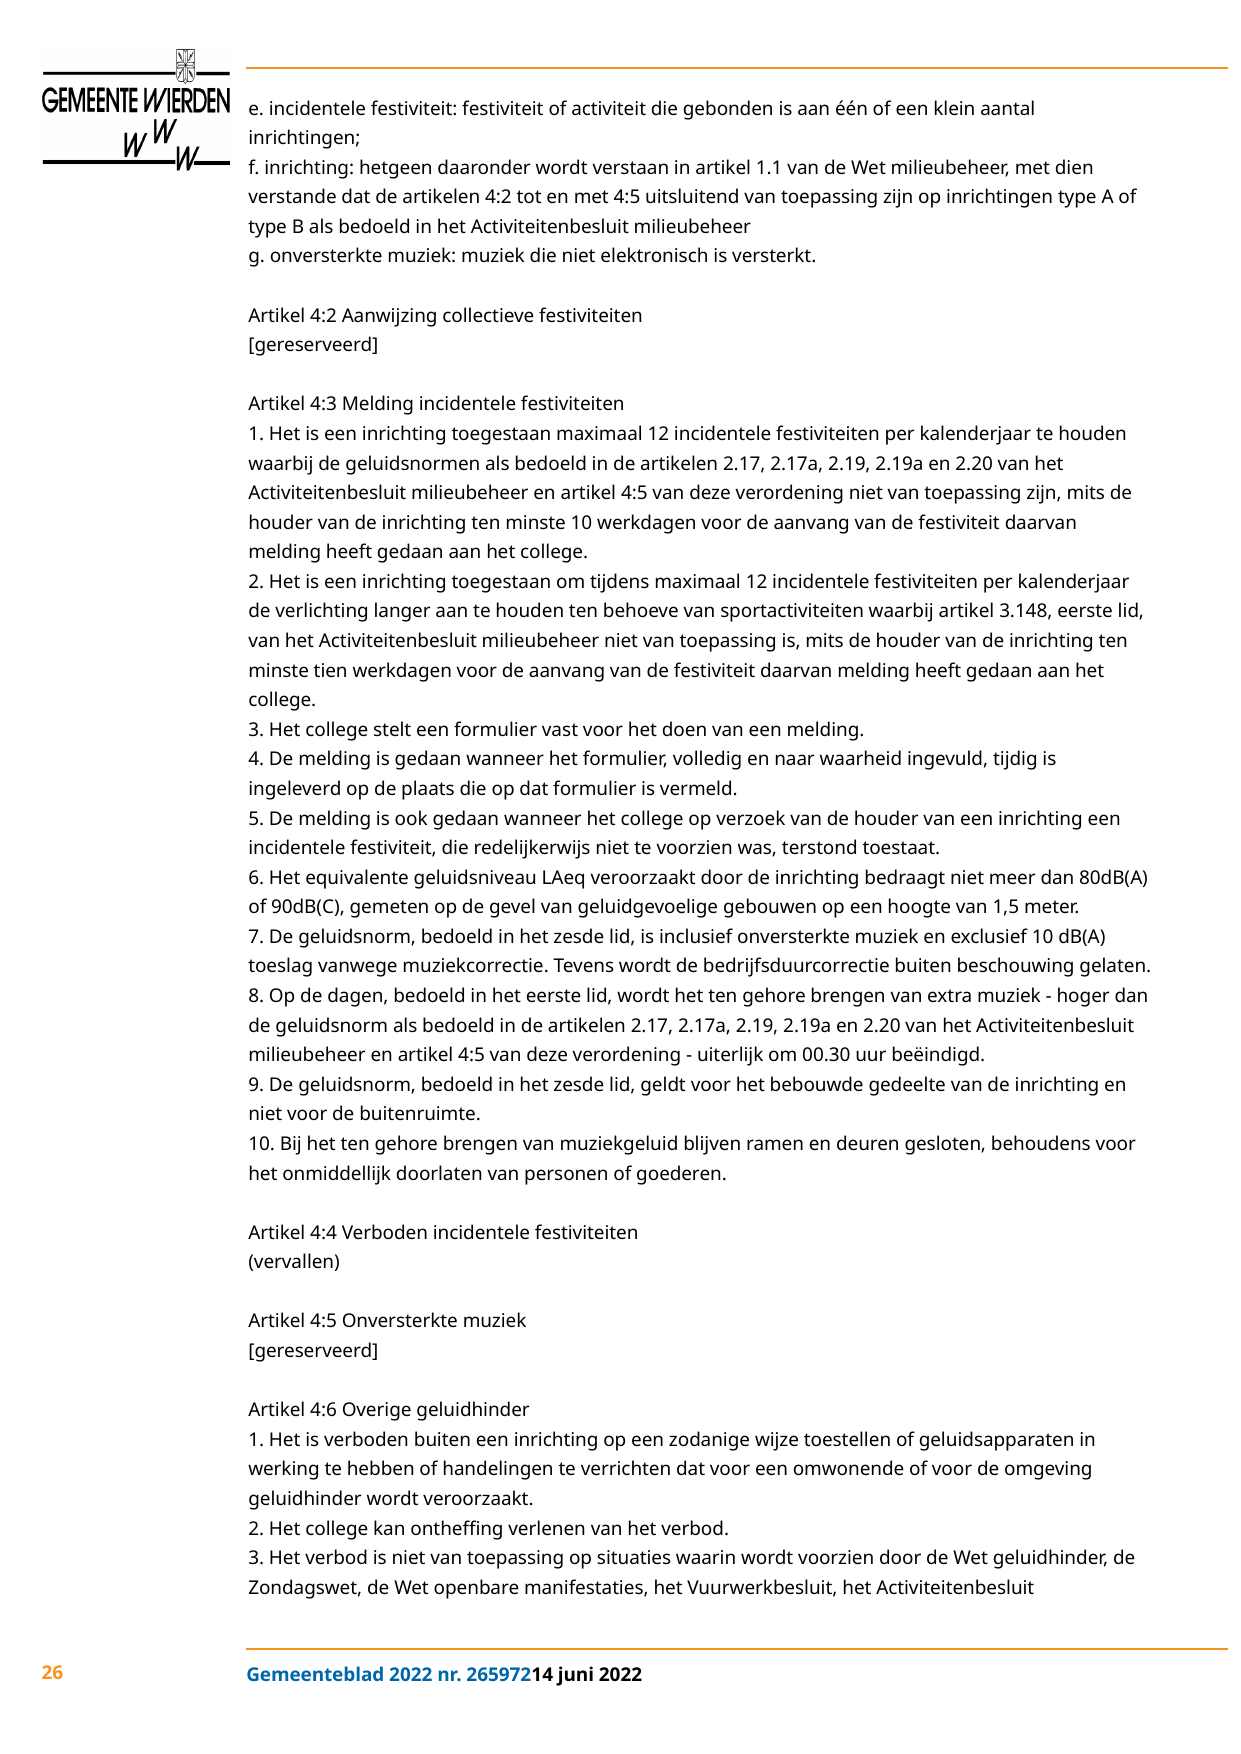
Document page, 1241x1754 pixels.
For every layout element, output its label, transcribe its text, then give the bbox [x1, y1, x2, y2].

text 3. Het college stelt een formulier vast voor het doen van een melding. [248, 716, 1152, 742]
text 5. De melding is ook gedaan wanneer het college op verzoek van de houder van een inrichting een incidentele festiviteit, die redelijkerwijs niet te voorzien was, terstond toestaat. [248, 805, 1152, 860]
picture [41, 47, 231, 172]
text 2. Het college kan ontheffing verlenen van het verbod. [248, 1515, 1152, 1541]
text 2. Het is een inrichting toegestaan om tijdens maximaal 12 incidentele festiviteiten per kalenderjaar de verlichting langer aan te houden ten behoeve van sportactiviteiten waarbij artikel 3.148, eerste lid, van het Activiteitenbesluit milieubeheer niet van toepassing is, mits de houder van de inrichting ten minste tien werkdagen voor de aanvang van de festiviteit daarvan melding heeft gedaan aan het college. [248, 568, 1152, 712]
text (vervallen) [248, 1248, 1152, 1274]
text Artikel 4:6 Overige geluidhinder [248, 1396, 1152, 1422]
text 1. Het is een inrichting toegestaan maximaal 12 incidentele festiviteiten per kalenderjaar te houden waarbij de geluidsnormen als bedoeld in de artikelen 2.17, 2.17a, 2.19, 2.19a en 2.20 van het Activiteitenbesluit milieubeheer en artikel 4:5 van deze verordening niet van toepassing zijn, mits de houder van de inrichting ten minste 10 werkdagen voor de aanvang van de festiviteit daarvan melding heeft gedaan aan het college. [248, 420, 1152, 564]
text f. inrichting: hetgeen daaronder wordt verstaan in artikel 1.1 van de Wet milieubeheer, met dien verstande dat de artikelen 4:2 tot en met 4:5 uitsluitend van toepassing zijn op inrichtingen type A of type B als bedoeld in het Activiteitenbesluit milieubeheer [248, 154, 1152, 239]
text [gereserveerd] [248, 1337, 1152, 1363]
text 4. De melding is gedaan wanneer het formulier, volledig en naar waarheid ingevuld, tijdig is ingeleverd op de plaats die op dat formulier is vermeld. [248, 746, 1152, 801]
text 7. De geluidsnorm, bedoeld in het zesde lid, is inclusief onversterkte muziek en exclusief 10 dB(A) toeslag vanwege muziekcorrectie. Tevens wordt de bedrijfsduurcorrectie buiten beschouwing gelaten. [248, 923, 1152, 978]
text Artikel 4:5 Onversterkte muziek [248, 1308, 1152, 1333]
text [gereserveerd] [248, 331, 1152, 357]
text 6. Het equivalente geluidsniveau LAeq veroorzaakt door de inrichting bedraagt niet meer dan 80dB(A) of 90dB(C), gemeten op de gevel van geluidgevoelige gebouwen op een hoogte van 1,5 meter. [248, 864, 1152, 919]
text 9. De geluidsnorm, bedoeld in het zesde lid, geldt voor het bebouwde gedeelte van de inrichting en niet voor de buitenruimte. [248, 1071, 1152, 1126]
text 1. Het is verboden buiten een inrichting op een zodanige wijze toestellen of geluidsapparaten in werking te hebben of handelingen te verrichten dat voor een omwonende of voor de omgeving geluidhinder wordt veroorzaakt. [248, 1426, 1152, 1511]
text 3. Het verbod is niet van toepassing op situaties waarin wordt voorzien door de Wet geluidhinder, de Zondagswet, de Wet openbare manifestaties, het Vuurwerkbesluit, het Activiteitenbesluit [248, 1544, 1152, 1600]
text Artikel 4:2 Aanwijzing collectieve festiviteiten [248, 302, 1152, 328]
text g. onversterkte muziek: muziek die niet elektronisch is versterkt. [248, 243, 1152, 268]
text Artikel 4:4 Verboden incidentele festiviteiten [248, 1219, 1152, 1245]
text Artikel 4:3 Melding incidentele festiviteiten [248, 391, 1152, 416]
text e. incidentele festiviteit: festiviteit of activiteit die gebonden is aan één of een klein aantal inrichtingen; [248, 95, 1152, 150]
text 8. Op de dagen, bedoeld in het eerste lid, wordt het ten gehore brengen van extra muziek - hoger dan de geluidsnorm als bedoeld in de artikelen 2.17, 2.17a, 2.19, 2.19a en 2.20 van het Activiteitenbesluit milieubeheer en artikel 4:5 van deze verordening - uiterlijk om 00.30 uur beëindigd. [248, 982, 1152, 1067]
text 10. Bij het ten gehore brengen van muziekgeluid blijven ramen en deuren gesloten, behoudens voor het onmiddellijk doorlaten van personen of goederen. [248, 1130, 1152, 1186]
